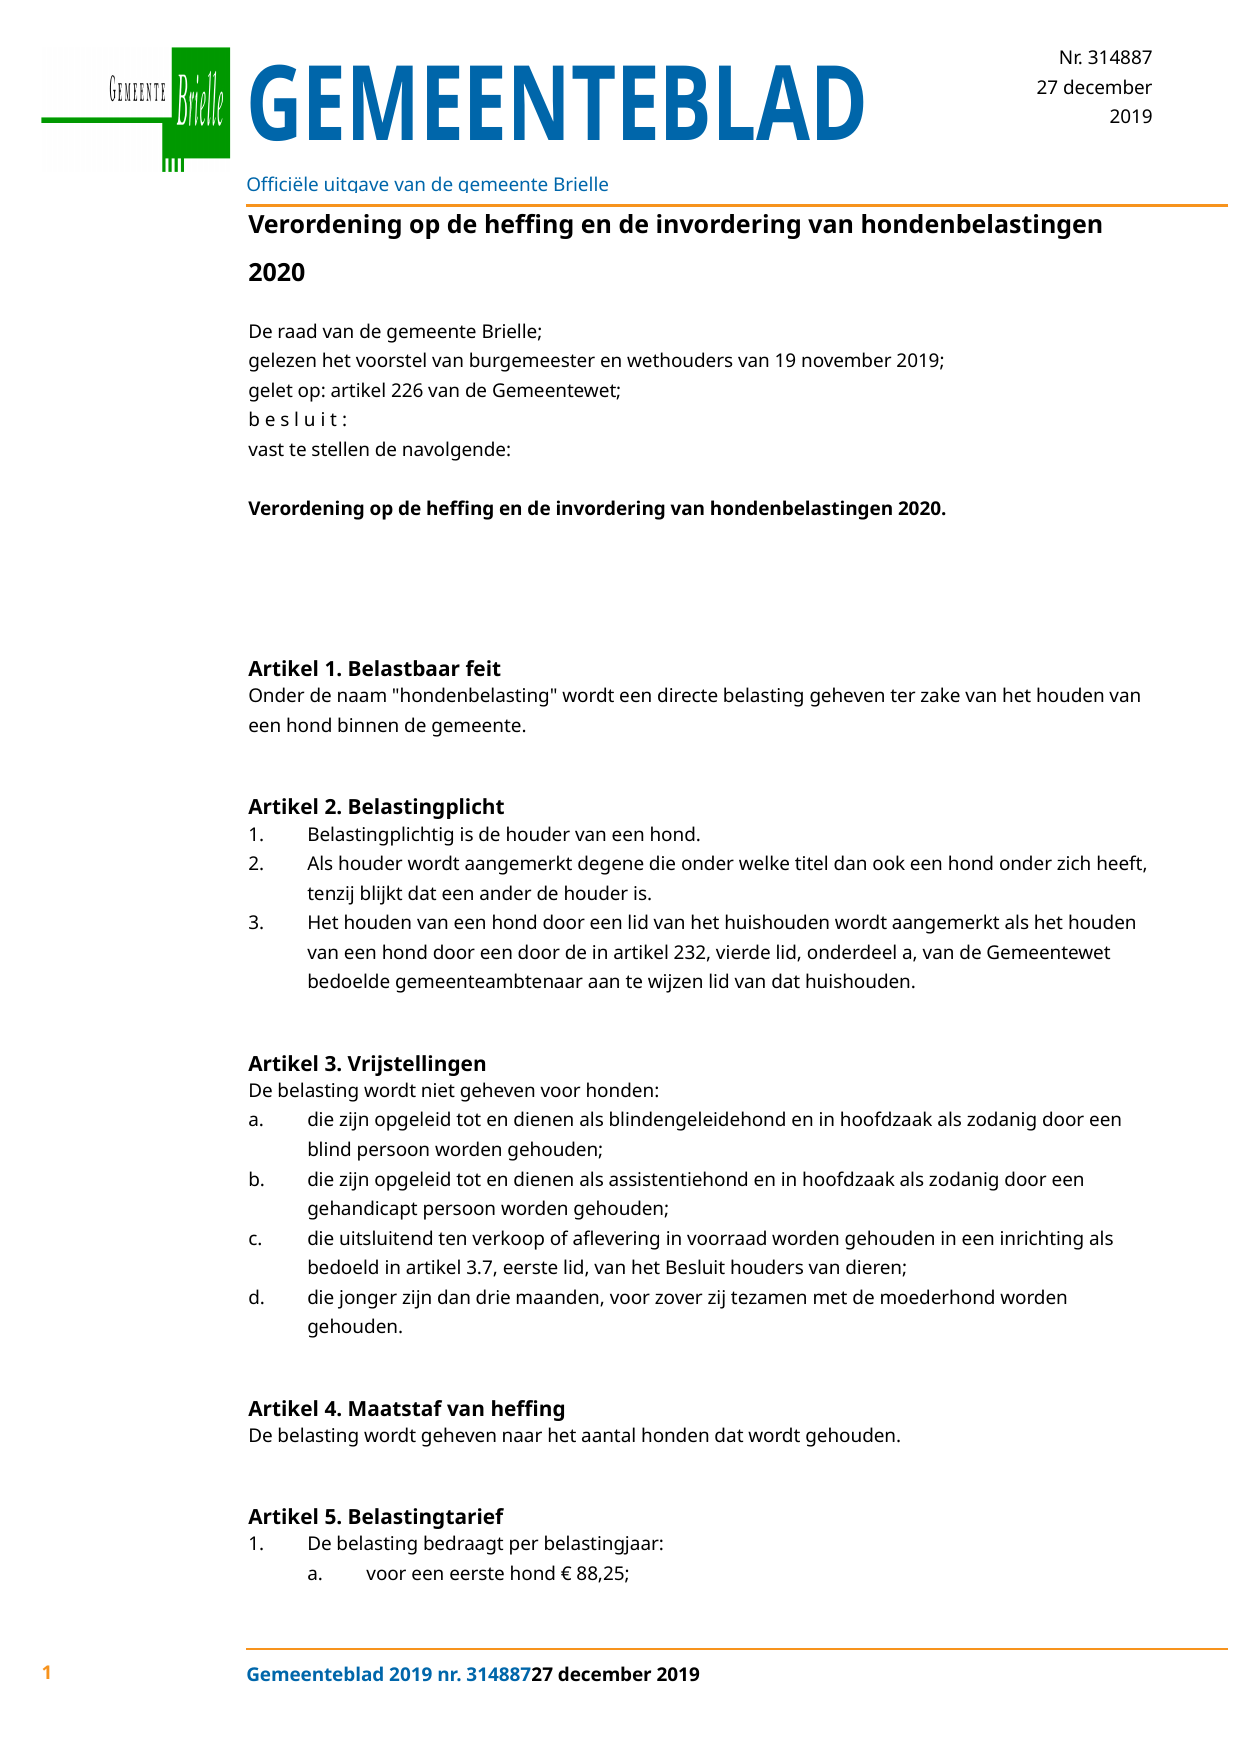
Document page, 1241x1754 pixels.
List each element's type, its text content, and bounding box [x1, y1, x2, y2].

text b e s l u i t : [248, 407, 1152, 432]
list voor een eerste hond € 88,25; [307, 1560, 1152, 1586]
list Als houder wordt aangemerkt degene die onder welke titel dan ook een hond onder zich heeft, tenzij blijkt dat een ander de houder is. [248, 850, 1152, 906]
list die zijn opgeleid tot en dienen als blindengeleidehond en in hoofdzaak als zodanig door een blind persoon worden gehouden; [248, 1107, 1152, 1162]
text Artikel 5. Belastingtarief [248, 1502, 1152, 1531]
list De belasting bedraagt per belastingjaar: [248, 1531, 1152, 1556]
text gelezen het voorstel van burgemeester en wethouders van 19 november 2019; [248, 347, 1152, 373]
list die zijn opgeleid tot en dienen als assistentiehond en in hoofdzaak als zodanig door een gehandicapt persoon worden gehouden; [248, 1166, 1152, 1221]
list Het houden van een hond door een lid van het huishouden wordt aangemerkt als het houden van een hond door een door de in artikel 232, vierde lid, onderdeel a, van de Gemeentewet bedoelde gemeenteambtenaar aan te wijzen lid van dat huishouden. [248, 909, 1152, 994]
text Artikel 4. Maatstaf van heffing [248, 1394, 1152, 1422]
text Verordening op de heffing en de invordering van hondenbelastingen 2020. [248, 495, 1152, 521]
text De raad van de gemeente Brielle; [248, 318, 1152, 344]
text Artikel 1. Belastbaar feit [248, 654, 1152, 683]
text gelet op: artikel 226 van de Gemeentewet; [248, 377, 1152, 403]
text Onder de naam "hondenbelasting" wordt een directe belasting geheven ter zake van het houden van een hond binnen de gemeente. [248, 683, 1152, 738]
text De belasting wordt geheven naar het aantal honden dat wordt gehouden. [248, 1422, 1152, 1448]
picture [41, 47, 231, 172]
text De belasting wordt niet geheven voor honden: [248, 1077, 1152, 1103]
text vast te stellen de navolgende: [248, 436, 1152, 462]
list die uitsluitend ten verkoop of aflevering in voorraad worden gehouden in een inrichting als bedoeld in artikel 3.7, eerste lid, van het Besluit houders van dieren; [248, 1225, 1152, 1280]
list die jonger zijn dan drie maanden, voor zover zij tezamen met de moederhond worden gehouden. [248, 1284, 1152, 1339]
text Artikel 3. Vrijstellingen [248, 1049, 1152, 1077]
text Artikel 2. Belastingplicht [248, 792, 1152, 821]
text Verordening op de heffing en de invordering van hondenbelastingen 2020 [248, 207, 1152, 288]
list Belastingplichtig is de houder van een hond. [248, 821, 1152, 846]
